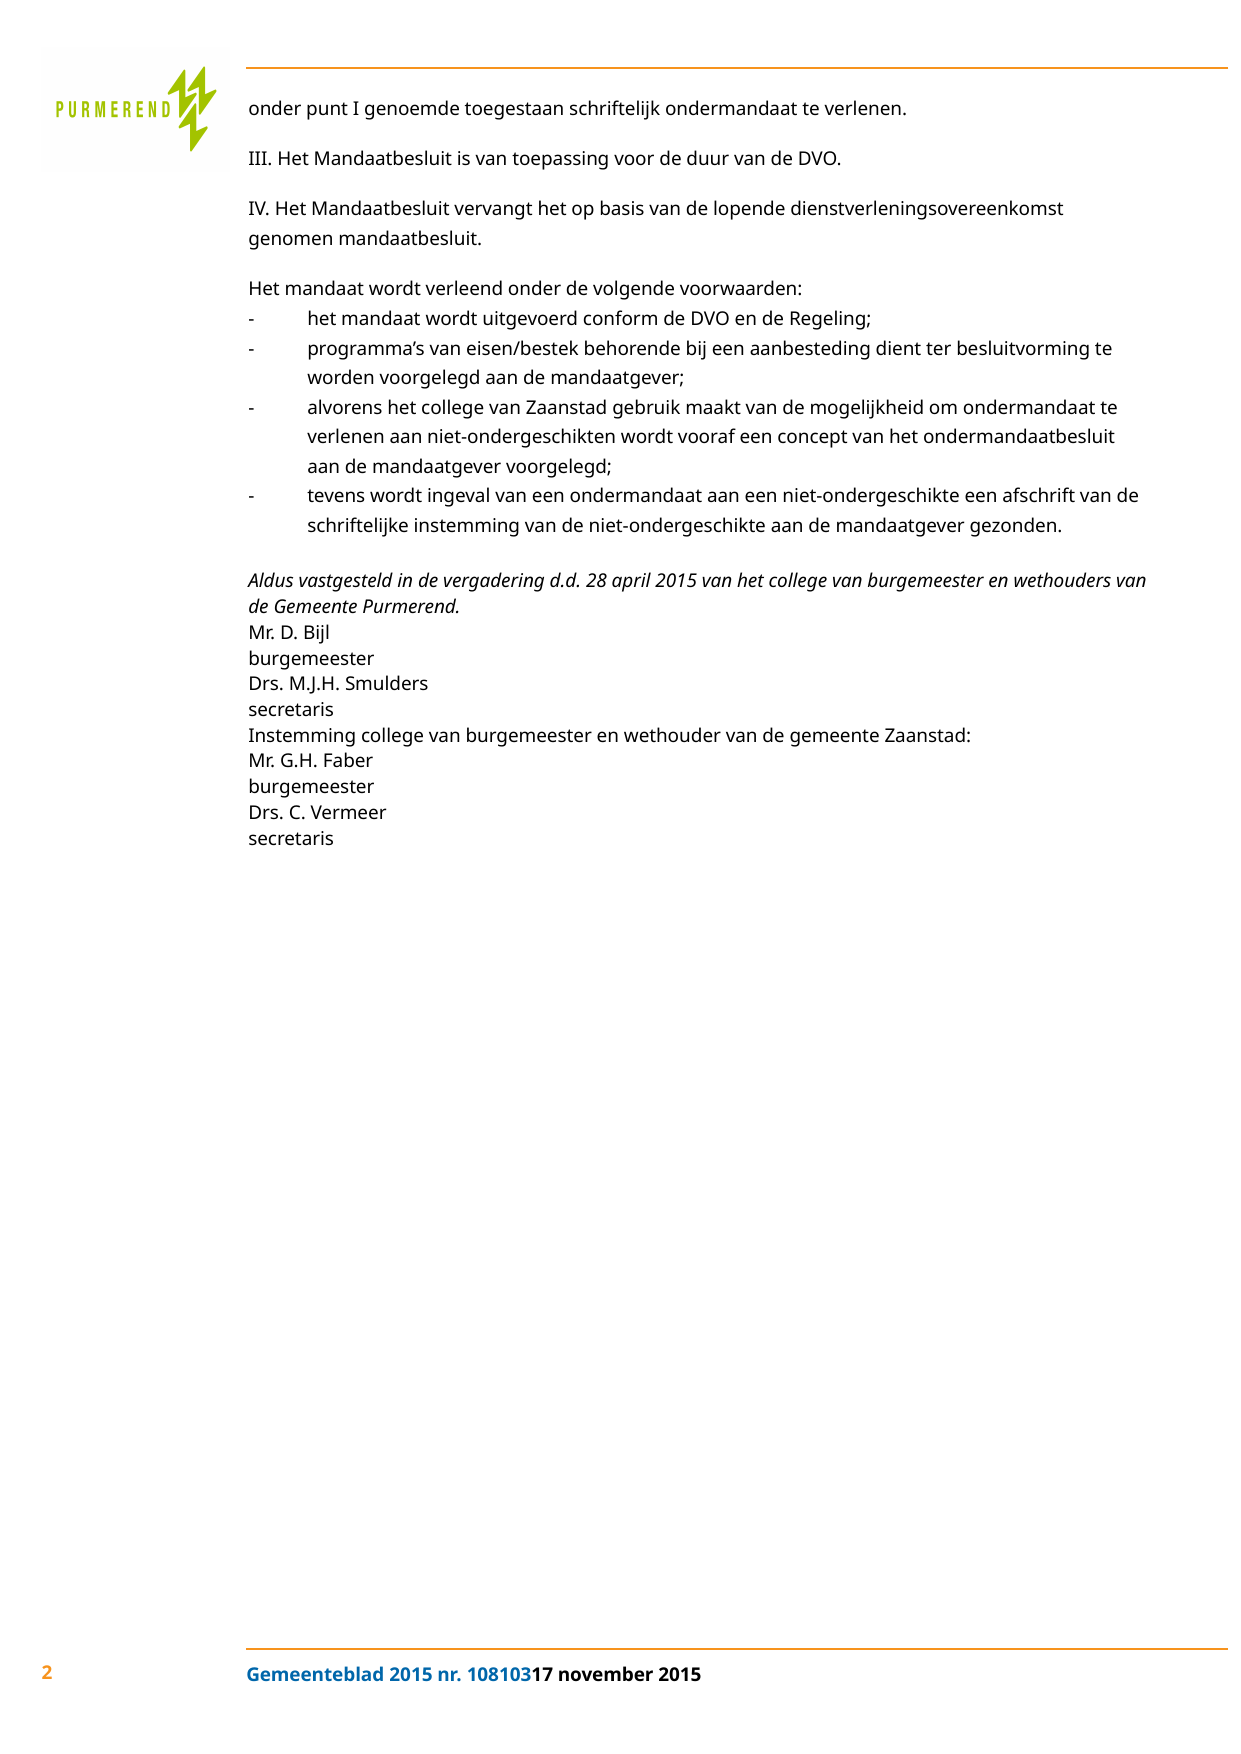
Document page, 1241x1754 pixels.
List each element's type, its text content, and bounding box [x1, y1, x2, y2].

text Instemming college van burgemeester en wethouder van de gemeente Zaanstad: [248, 722, 1152, 748]
text burgemeester [248, 773, 1152, 799]
list programma’s van eisen/bestek behorende bij een aanbesteding dient ter besluitvorming te worden voorgelegd aan de mandaatgever; [248, 335, 1152, 390]
list tevens wordt ingeval van een ondermandaat aan een niet-ondergeschikte een afschrift van de schriftelijke instemming van de niet-ondergeschikte aan de mandaatgever gezonden. [248, 483, 1152, 538]
list alvorens het college van Zaanstad gebruik maakt van de mogelijkheid om ondermandaat te verlenen aan niet-ondergeschikten wordt vooraf een concept van het ondermandaatbesluit aan de mandaatgever voorgelegd; [248, 394, 1152, 479]
text Drs. M.J.H. Smulders [248, 671, 1152, 696]
text onder punt I genoemde toegestaan schriftelijk ondermandaat te verlenen. [248, 95, 1152, 121]
text Het mandaat wordt verleend onder de volgende voorwaarden: [248, 276, 1152, 301]
text Mr. G.H. Faber [248, 748, 1152, 773]
text secretaris [248, 696, 1152, 722]
text Aldus vastgesteld in de vergadering d.d. 28 april 2015 van het college van burgemeester en wethouders van de Gemeente Purmerend. [248, 568, 1152, 619]
text burgemeester [248, 645, 1152, 671]
text III. Het Mandaatbesluit is van toepassing voor de duur van de DVO. [248, 145, 1152, 171]
text Drs. C. Vermeer [248, 799, 1152, 825]
text Mr. D. Bijl [248, 619, 1152, 645]
text IV. Het Mandaatbesluit vervangt het op basis van de lopende dienstverleningsovereenkomst genomen mandaatbesluit. [248, 196, 1152, 251]
list het mandaat wordt uitgevoerd conform de DVO en de Regeling; [248, 305, 1152, 331]
picture [41, 47, 231, 172]
text secretaris [248, 825, 1152, 851]
